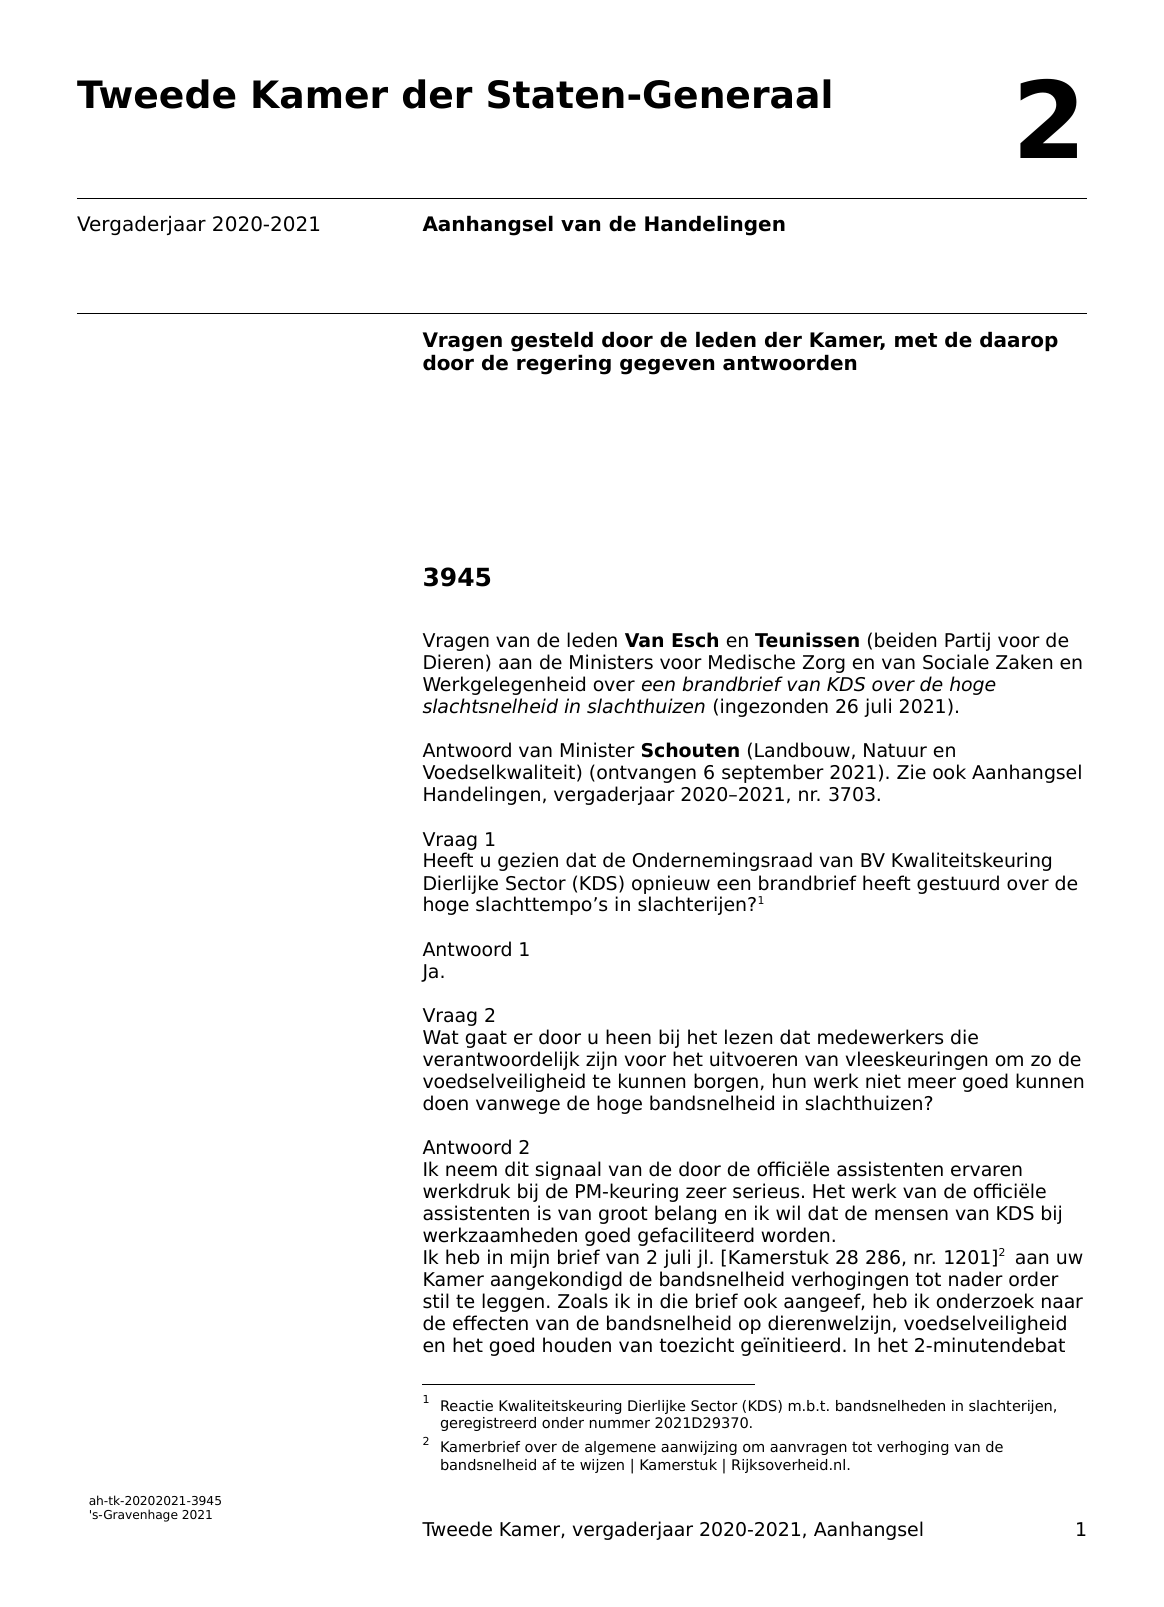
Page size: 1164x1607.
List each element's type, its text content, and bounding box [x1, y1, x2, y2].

table_header 2 [886, 59, 1087, 198]
text Wat gaat er door u heen bij het lezen dat medewerkers die verantwoordelijk zijn voor het uitvoeren van vleeskeuringen om zo de voedselveiligheid te kunnen borgen, hun werk niet meer goed kunnen doen vanwege de hoge bandsnelheid in slachthuizen? [422, 1027, 1087, 1114]
text Antwoord van Minister Schouten (Landbouw, Natuur en Voedselkwaliteit) (ontvangen 6 september 2021). Zie ook Aanhangsel Handelingen, vergaderjaar 2020–2021, nr. 3703. [422, 740, 1087, 806]
table_header Tweede Kamer der Staten-Generaal [77, 59, 886, 198]
table_cell Aanhangsel van de Handelingen [422, 199, 1087, 313]
table_cell Vragen gesteld door de leden der Kamer, met de daarop door de regering gegeven antwoorden [422, 314, 1087, 375]
text Antwoord 1 [422, 938, 1087, 961]
text ah-tk-20202021-3945 [88, 1494, 323, 1508]
text 's-Gravenhage 2021 [88, 1508, 323, 1522]
text Vraag 2 [422, 1005, 1087, 1027]
text Vraag 1 [422, 828, 1087, 850]
text Ik neem dit signaal van de door de officiële assistenten ervaren werkdruk bij de PM-keuring zeer serieus. Het werk van de officiële assistenten is van groot belang en ik wil dat de mensen van KDS bij werkzaamheden goed gefaciliteerd worden. [422, 1159, 1087, 1247]
text Ik heb in mijn brief van 2 juli jl. [Kamerstuk 28 286, nr. 1201] aan uw Kamer aangekondigd de bandsnelheid verhogingen tot nader order stil te leggen. Zoals ik in die brief ook aangeef, heb ik onderzoek naar de effecten van de bandsnelheid op dierenwelzijn, voedselveiligheid en het goed houden van toezicht geïnitieerd. In het 2-minutendebat [422, 1247, 1087, 1357]
text Reactie Kwaliteitskeuring Dierlijke Sector (KDS) m.b.t. bandsnelheden in slachterijen, geregistreerd onder nummer 2021D29370. [422, 1393, 1087, 1432]
table_cell Vergaderjaar 2020-2021 [77, 199, 422, 313]
text Kamerbrief over de algemene aanwijzing om aanvragen tot verhoging van de bandsnelheid af te wijzen | Kamerstuk | Rijksoverheid.nl. [422, 1435, 1087, 1474]
text Ja. [422, 961, 1087, 982]
text Heeft u gezien dat de Ondernemingsraad van BV Kwaliteitskeuring Dierlijke Sector (KDS) opnieuw een brandbrief heeft gestuurd over de hoge slachttempo’s in slachterijen? [422, 850, 1087, 916]
text Vragen van de leden Van Esch en Teunissen (beiden Partij voor de Dieren) aan de Ministers voor Medische Zorg en van Sociale Zaken en Werkgelegenheid over een brandbrief van KDS over de hoge slachtsnelheid in slachthuizen (ingezonden 26 juli 2021). [422, 630, 1087, 718]
text 3945 [422, 563, 1087, 592]
text Antwoord 2 [422, 1137, 1087, 1159]
table_cell [77, 314, 422, 375]
